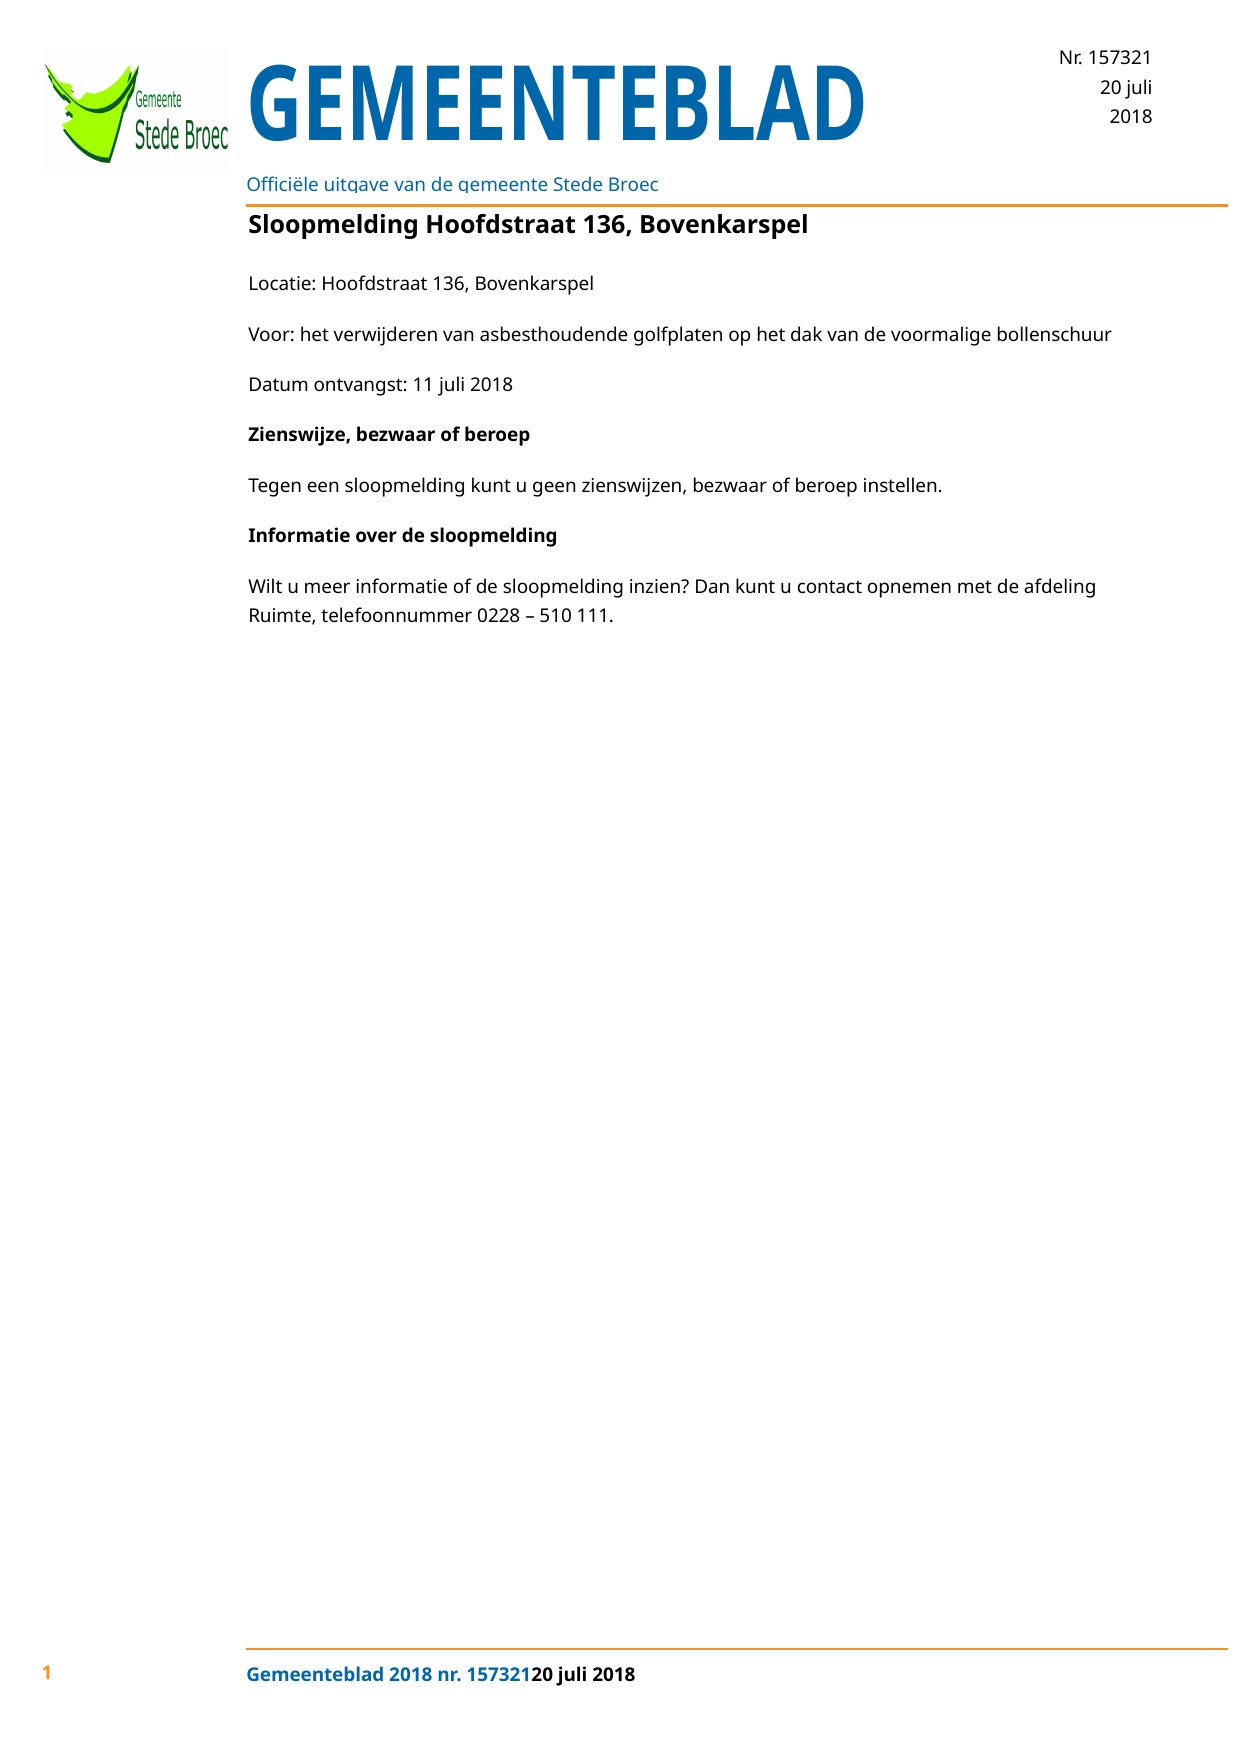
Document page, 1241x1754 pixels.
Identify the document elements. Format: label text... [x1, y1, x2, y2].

text Voor: het verwijderen van asbesthoudende golfplaten op het dak van de voormalige bollenschuur [248, 321, 1152, 346]
text Wilt u meer informatie of de sloopmelding inzien? Dan kunt u contact opnemen met de afdeling Ruimte, telefoonnummer 0228 – 510 111. [248, 573, 1152, 628]
text Tegen een sloopmelding kunt u geen zienswijzen, bezwaar of beroep instellen. [248, 472, 1152, 498]
text Datum ontvangst: 11 juli 2018 [248, 371, 1152, 397]
text Locatie: Hoofdstraat 136, Bovenkarspel [248, 270, 1152, 296]
text Sloopmelding Hoofdstraat 136, Bovenkarspel [248, 207, 1152, 241]
picture [41, 47, 231, 172]
text Zienswijze, bezwaar of beroep [248, 422, 1152, 447]
text Informatie over de sloopmelding [248, 522, 1152, 548]
